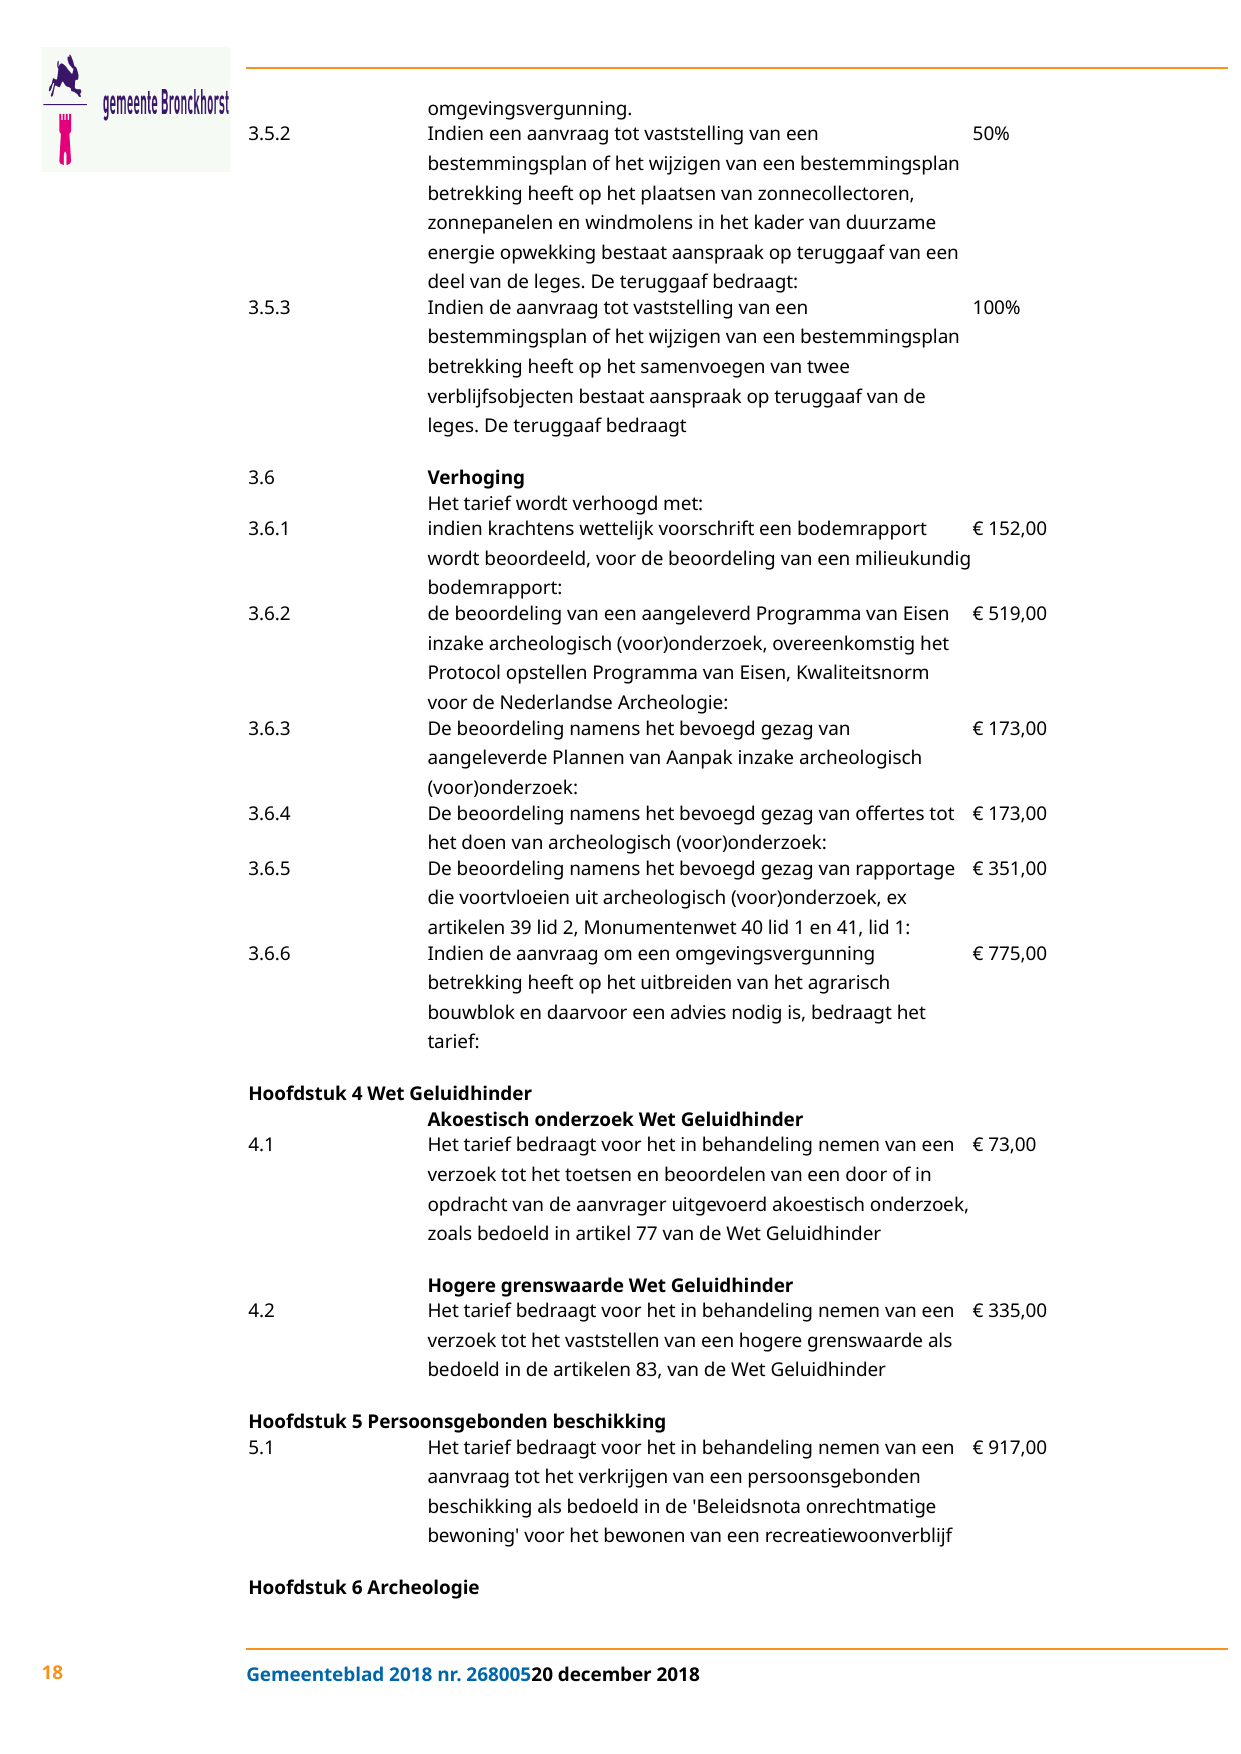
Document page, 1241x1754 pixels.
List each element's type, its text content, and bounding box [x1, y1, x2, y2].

table_cell 50% [973, 121, 1152, 294]
table_cell [427, 1383, 972, 1408]
table_cell 3.6.6 [248, 940, 427, 1054]
table_cell Indien een aanvraag tot vaststelling van een bestemmingsplan of het wijzigen van een bestemmingsplan betrekking heeft op het plaatsen van zonnecollectoren, zonnepanelen en windmolens in het kader van duurzame energie opwekking bestaat aanspraak op teruggaaf van een deel van de leges. De teruggaaf bedraagt: [427, 121, 972, 294]
table_cell De beoordeling namens het bevoegd gezag van offertes tot het doen van archeologisch (voor)onderzoek: [427, 800, 972, 855]
table_cell Het tarief bedraagt voor het in behandeling nemen van een aanvraag tot het verkrijgen van een persoonsgebonden beschikking als bedoeld in de 'Beleidsnota onrechtmatige bewoning' voor het bewonen van een recreatiewoonverblijf [427, 1434, 972, 1548]
table_cell Hoofdstuk 6 Archeologie [248, 1574, 972, 1600]
table_cell € 152,00 [973, 515, 1152, 600]
table_cell [248, 1548, 427, 1574]
table_cell Hoofdstuk 5 Persoonsgebonden beschikking [248, 1408, 972, 1434]
table_cell Hogere grenswaarde Wet Geluidhinder [427, 1272, 972, 1297]
table_cell € 173,00 [973, 715, 1152, 800]
table_cell [973, 95, 1152, 121]
table_cell € 173,00 [973, 800, 1152, 855]
table_cell € 335,00 [973, 1298, 1152, 1382]
table_cell Het tarief bedraagt voor het in behandeling nemen van een verzoek tot het toetsen en beoordelen van een door of in opdracht van de aanvrager uitgevoerd akoestisch onderzoek, zoals bedoeld in artikel 77 van de Wet Geluidhinder [427, 1132, 972, 1246]
table_cell 3.6.5 [248, 855, 427, 940]
table_cell [973, 1574, 1152, 1600]
table_cell Het tarief bedraagt voor het in behandeling nemen van een verzoek tot het vaststellen van een hogere grenswaarde als bedoeld in de artikelen 83, van de Wet Geluidhinder [427, 1298, 972, 1382]
table_cell € 917,00 [973, 1434, 1152, 1548]
table_cell [427, 1548, 972, 1574]
table_cell 3.6 [248, 464, 427, 490]
table_cell [248, 438, 427, 464]
table_cell [248, 490, 427, 515]
table_cell [427, 1054, 972, 1080]
table_cell indien krachtens wettelijk voorschrift een bodemrapport wordt beoordeeld, voor de beoordeling van een milieukundig bodemrapport: [427, 515, 972, 600]
table_cell 4.1 [248, 1132, 427, 1246]
table_cell € 351,00 [973, 855, 1152, 940]
table_cell 3.6.1 [248, 515, 427, 600]
table_cell [248, 1246, 427, 1272]
table_cell 3.6.4 [248, 800, 427, 855]
table_cell Akoestisch onderzoek Wet Geluidhinder [427, 1106, 972, 1132]
table_cell [973, 464, 1152, 490]
table_cell De beoordeling namens het bevoegd gezag van aangeleverde Plannen van Aanpak inzake archeologisch (voor)onderzoek: [427, 715, 972, 800]
table_cell Verhoging [427, 464, 972, 490]
table_cell [427, 438, 972, 464]
table_cell € 73,00 [973, 1132, 1152, 1246]
table_cell [973, 1054, 1152, 1080]
table_cell [248, 1272, 427, 1297]
table_cell 3.6.2 [248, 600, 427, 715]
table_cell [427, 1246, 972, 1272]
table_cell [973, 1080, 1152, 1106]
picture [41, 47, 231, 172]
table_cell [248, 1054, 427, 1080]
table_cell 5.1 [248, 1434, 427, 1548]
table_cell 3.5.3 [248, 294, 427, 438]
table_cell [973, 438, 1152, 464]
table_cell [973, 1408, 1152, 1434]
table_cell Het tarief wordt verhoogd met: [427, 490, 972, 515]
table_cell [248, 1383, 427, 1408]
table_cell [248, 95, 427, 121]
table_cell € 775,00 [973, 940, 1152, 1054]
table_cell [973, 1272, 1152, 1297]
table_cell 100% [973, 294, 1152, 438]
table_cell De beoordeling namens het bevoegd gezag van rapportage die voortvloeien uit archeologisch (voor)onderzoek, ex artikelen 39 lid 2, Monumentenwet 40 lid 1 en 41, lid 1: [427, 855, 972, 940]
table_cell Indien de aanvraag tot vaststelling van een bestemmingsplan of het wijzigen van een bestemmingsplan betrekking heeft op het samenvoegen van twee verblijfsobjecten bestaat aanspraak op teruggaaf van de leges. De teruggaaf bedraagt [427, 294, 972, 438]
table_cell omgevingsvergunning. [427, 95, 972, 121]
table_cell [973, 1246, 1152, 1272]
table_cell [973, 490, 1152, 515]
table_cell 3.5.2 [248, 121, 427, 294]
table_cell Indien de aanvraag om een omgevingsvergunning betrekking heeft op het uitbreiden van het agrarisch bouwblok en daarvoor een advies nodig is, bedraagt het tarief: [427, 940, 972, 1054]
table_cell [973, 1548, 1152, 1574]
table_cell [248, 1106, 427, 1132]
table_cell Hoofdstuk 4 Wet Geluidhinder [248, 1080, 972, 1106]
table_cell [973, 1106, 1152, 1132]
table_cell 4.2 [248, 1298, 427, 1382]
table_cell 3.6.3 [248, 715, 427, 800]
table_cell € 519,00 [973, 600, 1152, 715]
table_cell [973, 1383, 1152, 1408]
table_cell de beoordeling van een aangeleverd Programma van Eisen inzake archeologisch (voor)onderzoek, overeenkomstig het Protocol opstellen Programma van Eisen, Kwaliteitsnorm voor de Nederlandse Archeologie: [427, 600, 972, 715]
